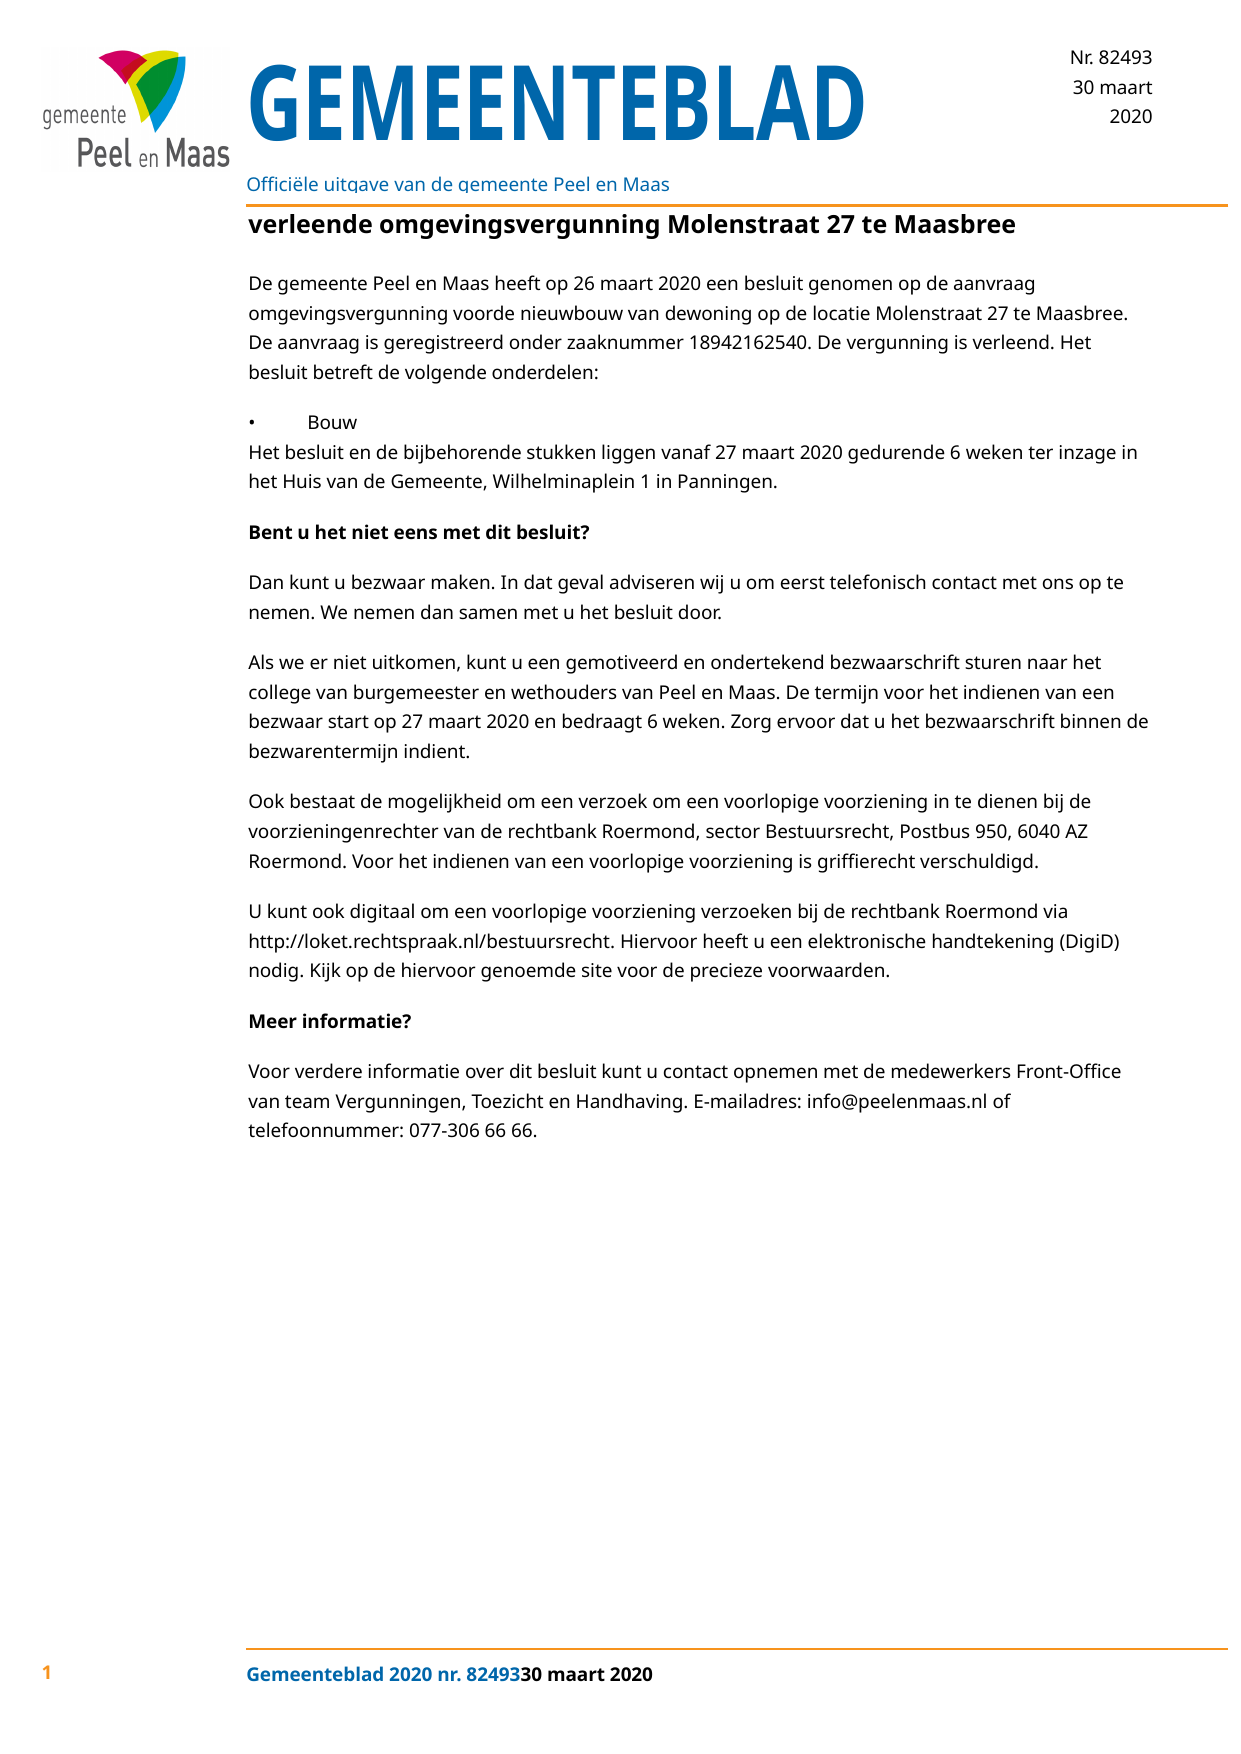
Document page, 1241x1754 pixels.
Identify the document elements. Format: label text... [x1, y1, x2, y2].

text Als we er niet uitkomen, kunt u een gemotiveerd en ondertekend bezwaarschrift sturen naar het college van burgemeester en wethouders van Peel en Maas. De termijn voor het indienen van een bezwaar start op 27 maart 2020 en bedraagt 6 weken. Zorg ervoor dat u het bezwaarschrift binnen de bezwarentermijn indient. [248, 649, 1152, 764]
text Ook bestaat de mogelijkheid om een verzoek om een voorlopige voorziening in te dienen bij de voorzieningenrechter van de rechtbank Roermond, sector Bestuursrecht, Postbus 950, 6040 AZ Roermond. Voor het indienen van een voorlopige voorziening is griffierecht verschuldigd. [248, 789, 1152, 873]
text De gemeente Peel en Maas heeft op 26 maart 2020 een besluit genomen op de aanvraag omgevingsvergunning voorde nieuwbouw van dewoning op de locatie Molenstraat 27 te Maasbree. De aanvraag is geregistreerd onder zaaknummer 18942162540. De vergunning is verleend. Het besluit betreft de volgende onderdelen: [248, 270, 1152, 385]
text Voor verdere informatie over dit besluit kunt u contact opnemen met de medewerkers Front-Office van team Vergunningen, Toezicht en Handhaving. E-mailadres: info@peelenmaas.nl of telefoonnummer: 077-306 66 66. [248, 1058, 1152, 1143]
text verleende omgevingsvergunning Molenstraat 27 te Maasbree [248, 207, 1152, 241]
text U kunt ook digitaal om een voorlopige voorziening verzoeken bij de rechtbank Roermond via http://loket.rechtspraak.nl/bestuursrecht. Hiervoor heeft u een elektronische handtekening (DigiD) nodig. Kijk op de hiervoor genoemde site voor de precieze voorwaarden. [248, 898, 1152, 983]
text Het besluit en de bijbehorende stukken liggen vanaf 27 maart 2020 gedurende 6 weken ter inzage in het Huis van de Gemeente, Wilhelminaplein 1 in Panningen. [248, 439, 1152, 494]
text Dan kunt u bezwaar maken. In dat geval adviseren wij u om eerst telefonisch contact met ons op te nemen. We nemen dan samen met u het besluit door. [248, 569, 1152, 625]
picture [41, 47, 231, 172]
list Bouw [248, 409, 1152, 435]
text Meer informatie? [248, 1008, 1152, 1033]
text Bent u het niet eens met dit besluit? [248, 519, 1152, 545]
